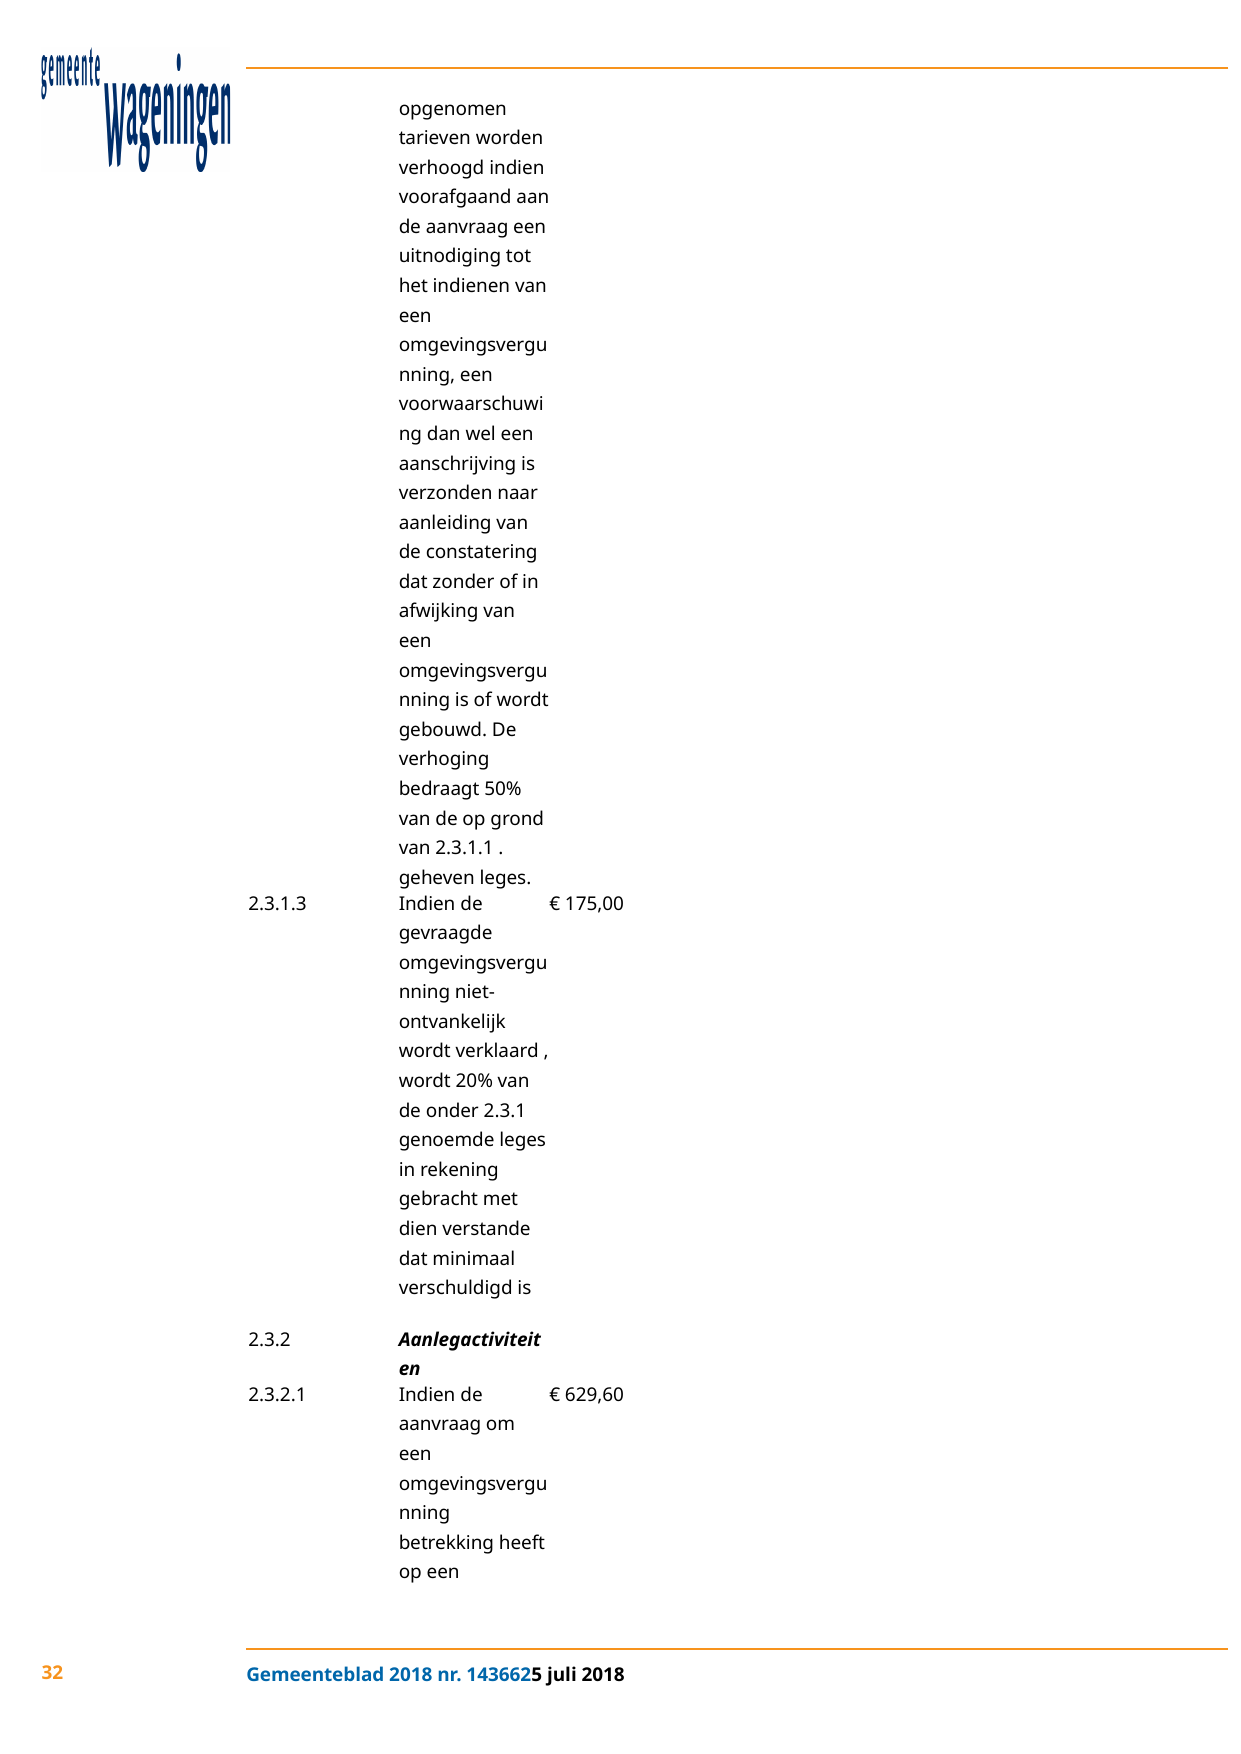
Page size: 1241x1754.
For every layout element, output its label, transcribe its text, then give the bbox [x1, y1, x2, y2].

table_cell [248, 1300, 398, 1326]
table_cell Indien de aanvraag om een omgevingsvergunning betrekking heeft op een [399, 1381, 549, 1584]
table_cell € 175,00 [549, 890, 700, 1300]
table_cell 2.3.2 [248, 1326, 398, 1381]
table_cell [549, 1300, 700, 1326]
picture [41, 47, 231, 172]
table_cell [248, 95, 398, 890]
table_cell [549, 95, 700, 890]
table_cell € 629,60 [549, 1381, 700, 1584]
table_cell [399, 1300, 549, 1326]
table_cell [549, 1326, 700, 1381]
table_cell Aanlegactiviteiten [399, 1326, 549, 1381]
table_cell 2.3.1.3 [248, 890, 398, 1300]
table_cell Indien de gevraagde omgevingsvergunning niet-ontvankelijk wordt verklaard , wordt 20% van de onder 2.3.1 genoemde leges in rekening gebracht met dien verstande dat minimaal verschuldigd is [399, 890, 549, 1300]
table_cell 2.3.2.1 [248, 1381, 398, 1584]
table_cell opgenomen tarieven worden verhoogd indien voorafgaand aan de aanvraag een uitnodiging tot het indienen van een omgevingsvergunning, een voorwaarschuwing dan wel een aanschrijving is verzonden naar aanleiding van de constatering dat zonder of in afwijking van een omgevingsvergunning is of wordt gebouwd. De verhoging bedraagt 50% van de op grond van 2.3.1.1 . geheven leges. [399, 95, 549, 890]
